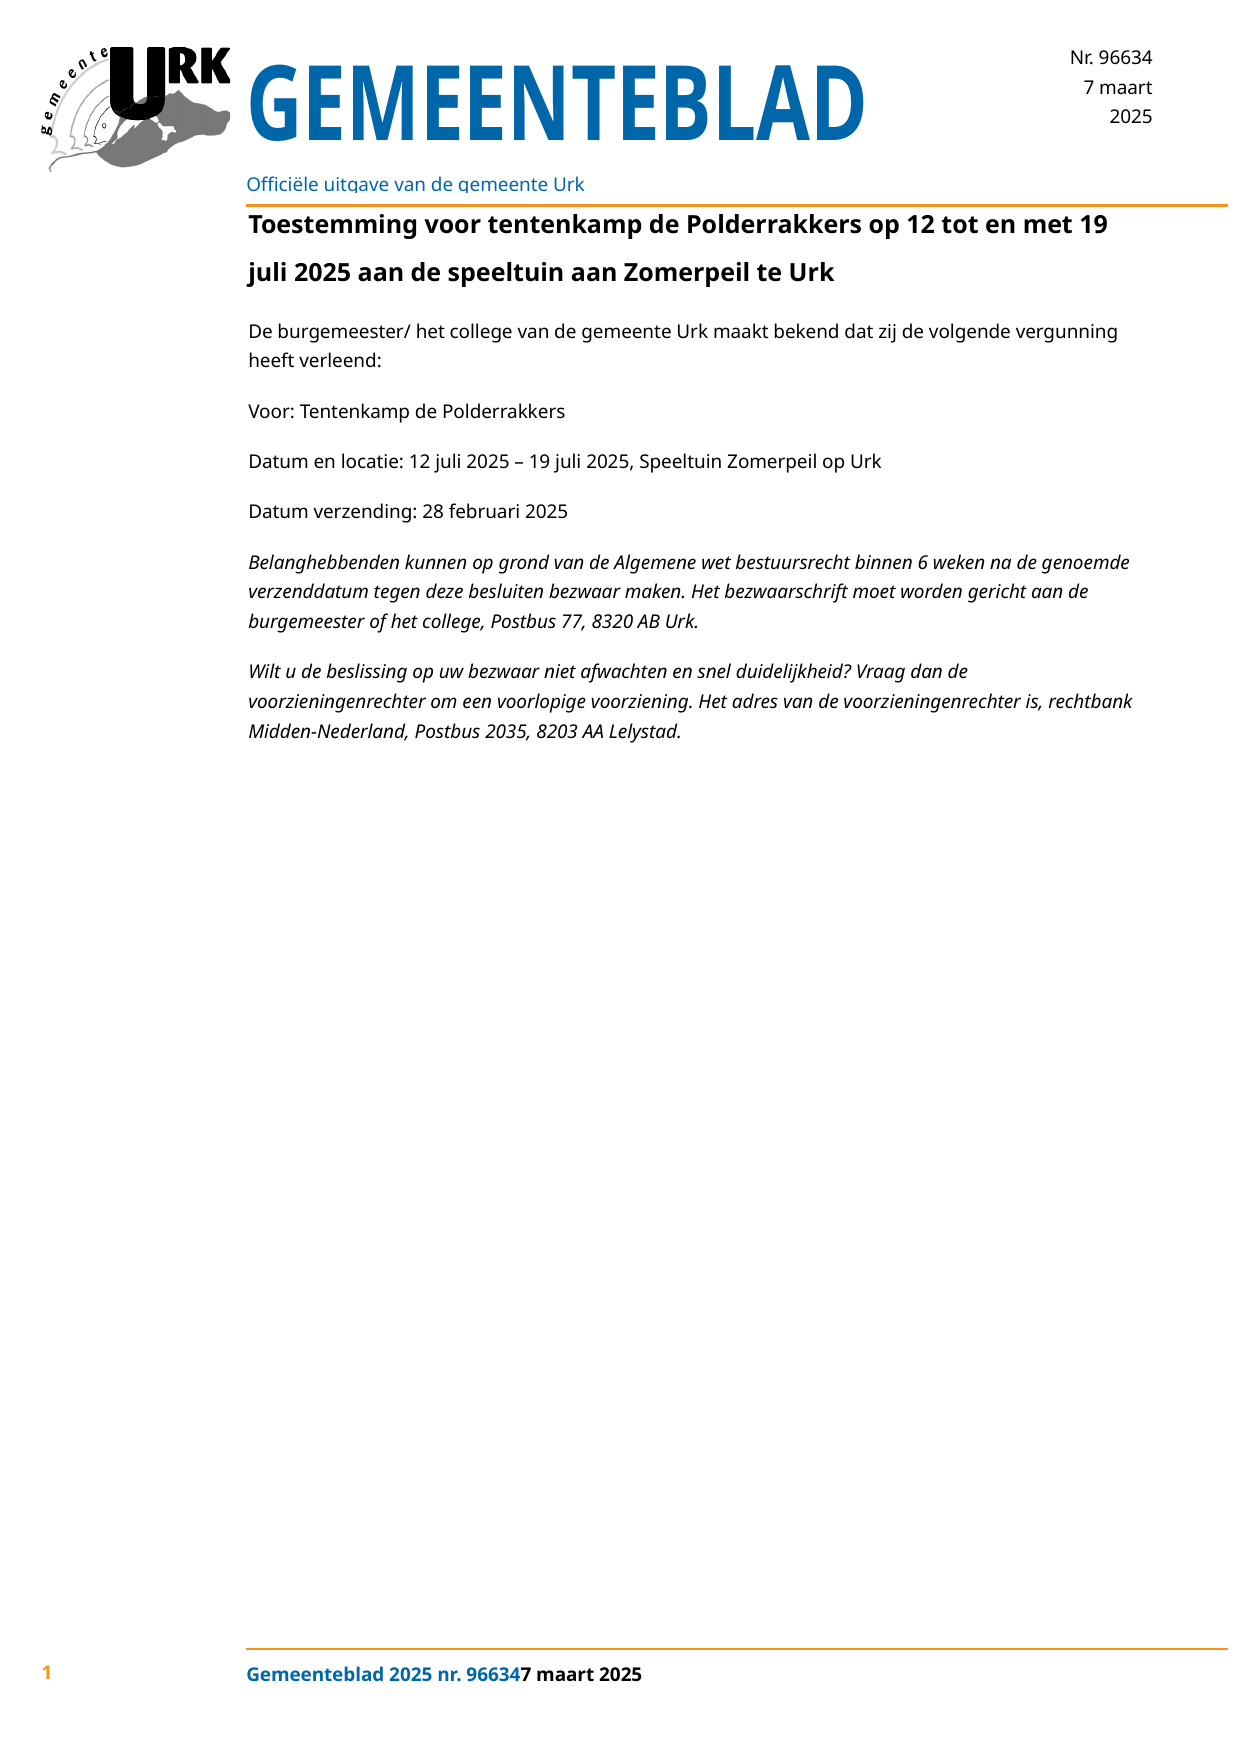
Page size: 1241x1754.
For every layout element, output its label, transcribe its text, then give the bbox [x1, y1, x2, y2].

text De burgemeester/ het college van de gemeente Urk maakt bekend dat zij de volgende vergunning heeft verleend: [248, 318, 1152, 373]
text Wilt u de beslissing op uw bezwaar niet afwachten en snel duidelijkheid? Vraag dan de voorzieningenrechter om een voorlopige voorziening. Het adres van de voorzieningenrechter is, rechtbank Midden-Nederland, Postbus 2035, 8203 AA Lelystad. [248, 659, 1152, 744]
picture [41, 47, 231, 172]
text Toestemming voor tentenkamp de Polderrakkers op 12 tot en met 19 juli 2025 aan de speeltuin aan Zomerpeil te Urk [248, 207, 1152, 288]
text Datum en locatie: 12 juli 2025 – 19 juli 2025, Speeltuin Zomerpeil op Urk [248, 448, 1152, 474]
text Belanghebbenden kunnen op grond van de Algemene wet bestuursrecht binnen 6 weken na de genoemde verzenddatum tegen deze besluiten bezwaar maken. Het bezwaarschrift moet worden gericht aan de burgemeester of het college, Postbus 77, 8320 AB Urk. [248, 549, 1152, 634]
text Voor: Tentenkamp de Polderrakkers [248, 398, 1152, 424]
text Datum verzending: 28 februari 2025 [248, 499, 1152, 524]
